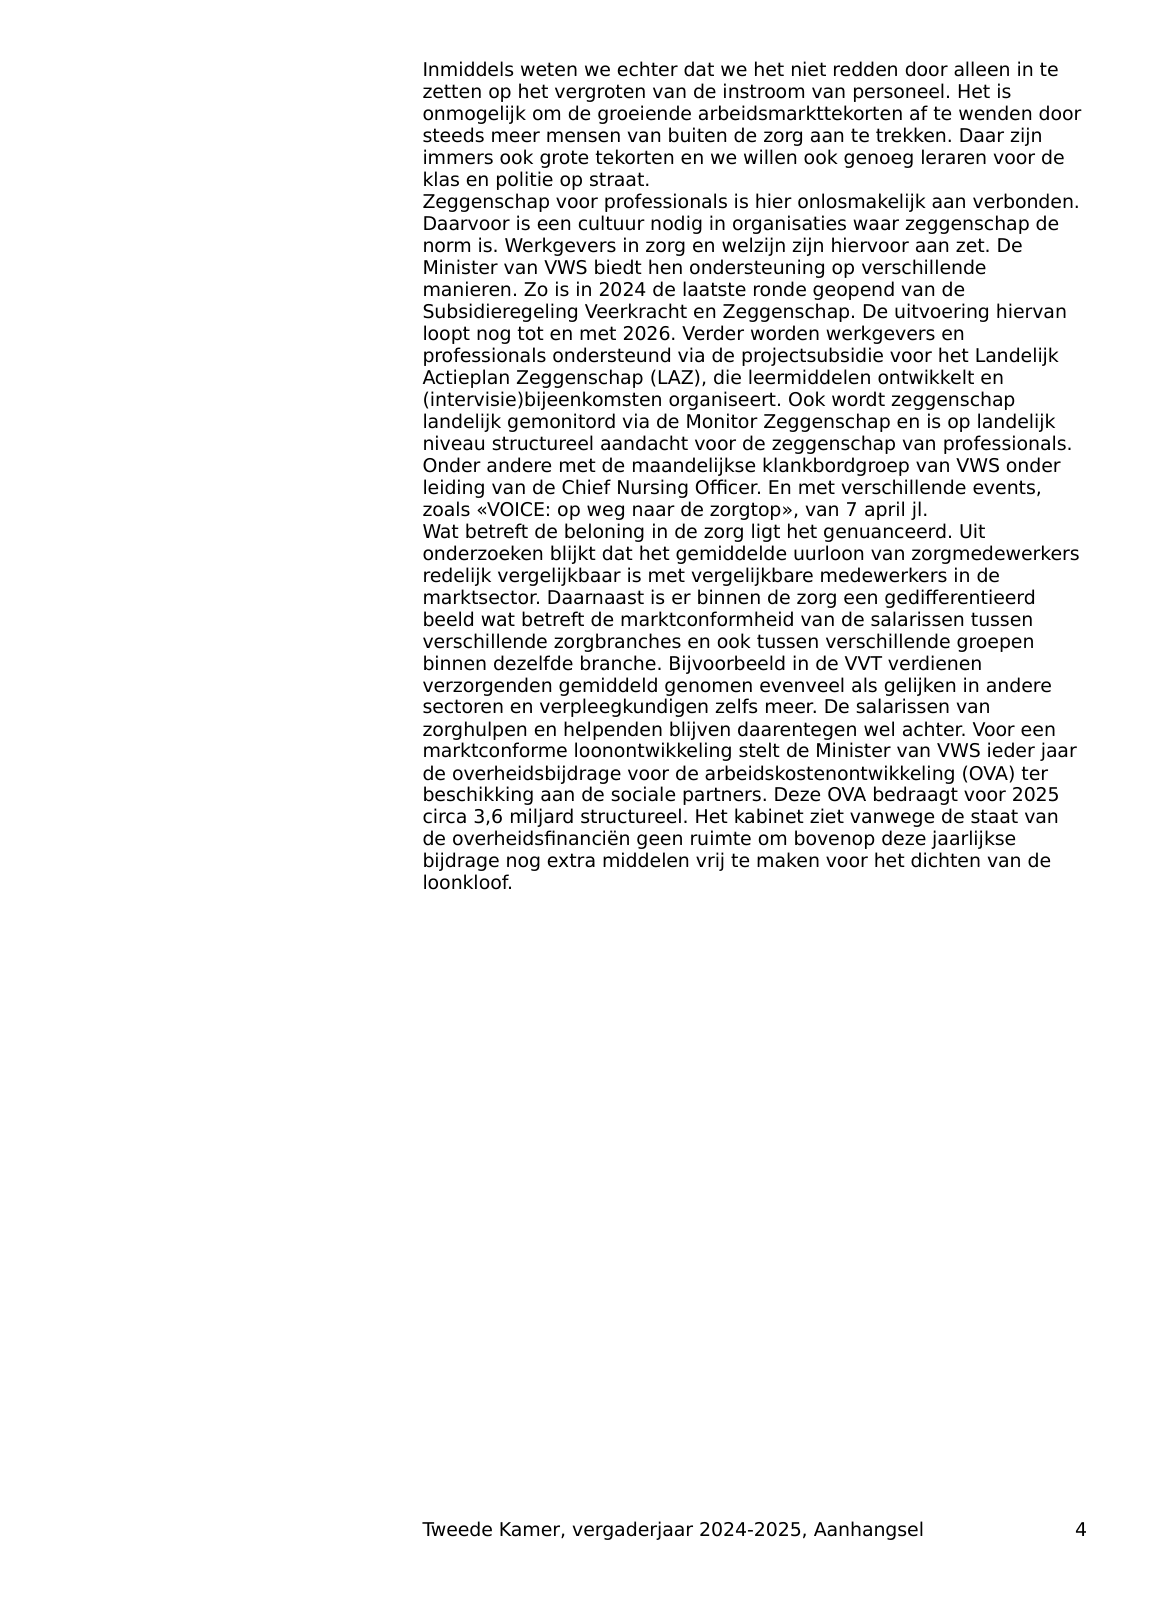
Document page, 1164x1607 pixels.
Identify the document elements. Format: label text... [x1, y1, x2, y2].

text Zeggenschap voor professionals is hier onlosmakelijk aan verbonden. Daarvoor is een cultuur nodig in organisaties waar zeggenschap de norm is. Werkgevers in zorg en welzijn zijn hiervoor aan zet. De Minister van VWS biedt hen ondersteuning op verschillende manieren. Zo is in 2024 de laatste ronde geopend van de Subsidieregeling Veerkracht en Zeggenschap. De uitvoering hiervan loopt nog tot en met 2026. Verder worden werkgevers en professionals ondersteund via de projectsubsidie voor het Landelijk Actieplan Zeggenschap (LAZ), die leermiddelen ontwikkelt en (intervisie)bijeenkomsten organiseert. Ook wordt zeggenschap landelijk gemonitord via de Monitor Zeggenschap en is op landelijk niveau structureel aandacht voor de zeggenschap van professionals. Onder andere met de maandelijkse klankbordgroep van VWS onder leiding van de Chief Nursing Officer. En met verschillende events, zoals «VOICE: op weg naar de zorgtop», van 7 april jl. [422, 191, 1087, 521]
text Wat betreft de beloning in de zorg ligt het genuanceerd. Uit onderzoeken blijkt dat het gemiddelde uurloon van zorgmedewerkers redelijk vergelijkbaar is met vergelijkbare medewerkers in de marktsector. Daarnaast is er binnen de zorg een gedifferentieerd beeld wat betreft de marktconformheid van de salarissen tussen verschillende zorgbranches en ook tussen verschillende groepen binnen dezelfde branche. Bijvoorbeeld in de VVT verdienen verzorgenden gemiddeld genomen evenveel als gelijken in andere sectoren en verpleegkundigen zelfs meer. De salarissen van zorghulpen en helpenden blijven daarentegen wel achter. Voor een marktconforme loonontwikkeling stelt de Minister van VWS ieder jaar de overheidsbijdrage voor de arbeidskostenontwikkeling (OVA) ter beschikking aan de sociale partners. Deze OVA bedraagt voor 2025 circa 3,6 miljard structureel. Het kabinet ziet vanwege de staat van de overheidsfinanciën geen ruimte om bovenop deze jaarlijkse bijdrage nog extra middelen vrij te maken voor het dichten van de loonkloof. [422, 521, 1087, 894]
text Inmiddels weten we echter dat we het niet redden door alleen in te zetten op het vergroten van de instroom van personeel. Het is onmogelijk om de groeiende arbeidsmarkttekorten af te wenden door steeds meer mensen van buiten de zorg aan te trekken. Daar zijn immers ook grote tekorten en we willen ook genoeg leraren voor de klas en politie op straat. [422, 59, 1087, 191]
